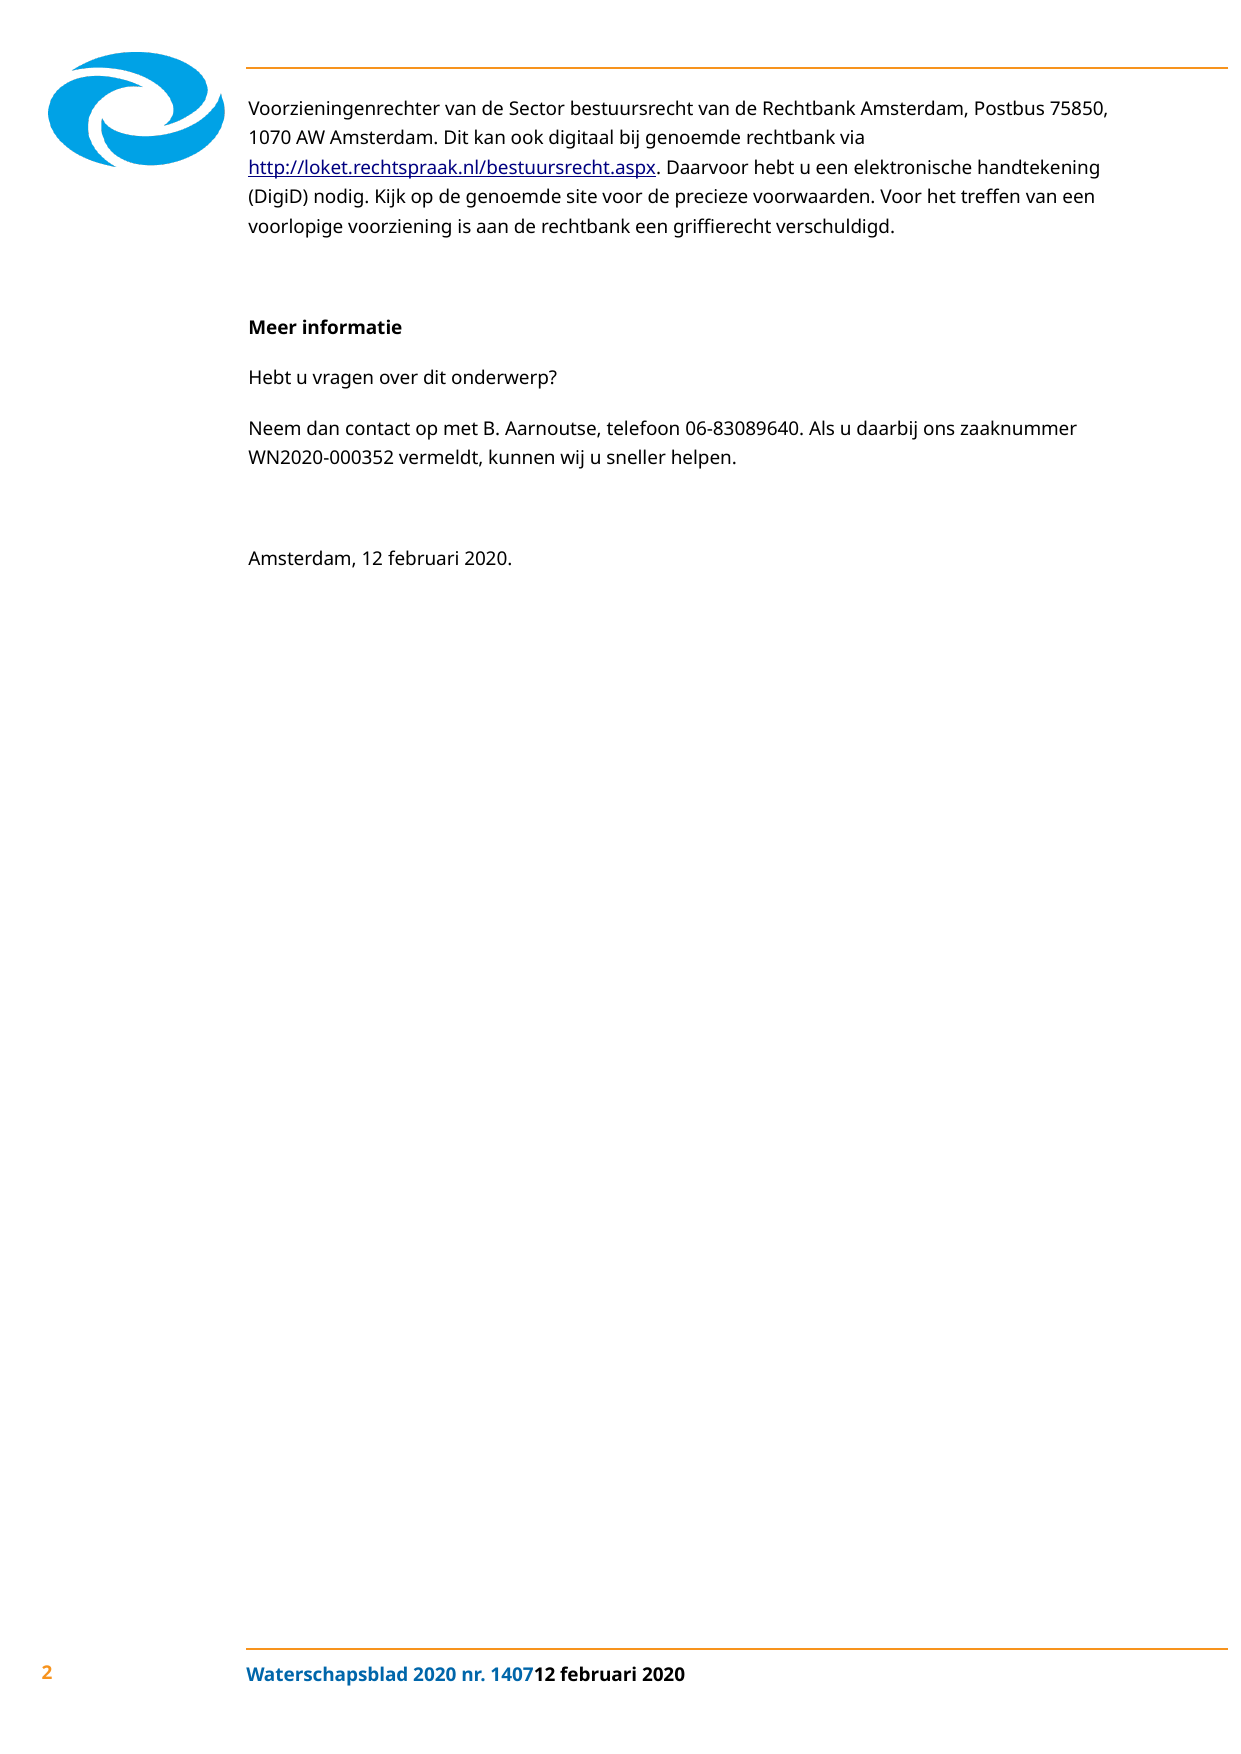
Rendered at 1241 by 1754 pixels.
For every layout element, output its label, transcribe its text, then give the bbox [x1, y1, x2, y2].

text Meer informatie [248, 314, 1152, 340]
picture [41, 47, 231, 172]
text Hebt u vragen over dit onderwerp? [248, 364, 1152, 390]
text Voorzieningenrechter van de Sector bestuursrecht van de Rechtbank Amsterdam, Postbus 75850, 1070 AW Amsterdam. Dit kan ook digitaal bij genoemde rechtbank via http://loket.rechtspraak.nl/bestuursrecht.aspx. Daarvoor hebt u een elektronische handtekening (DigiD) nodig. Kijk op de genoemde site voor de precieze voorwaarden. Voor het treffen van een voorlopige voorziening is aan de rechtbank een griffierecht verschuldigd. [248, 95, 1152, 239]
text Amsterdam, 12 februari 2020. [248, 545, 1152, 571]
text Neem dan contact op met B. Aarnoutse, telefoon 06-83089640. Als u daarbij ons zaaknummer WN2020-000352 vermeldt, kunnen wij u sneller helpen. [248, 415, 1152, 470]
